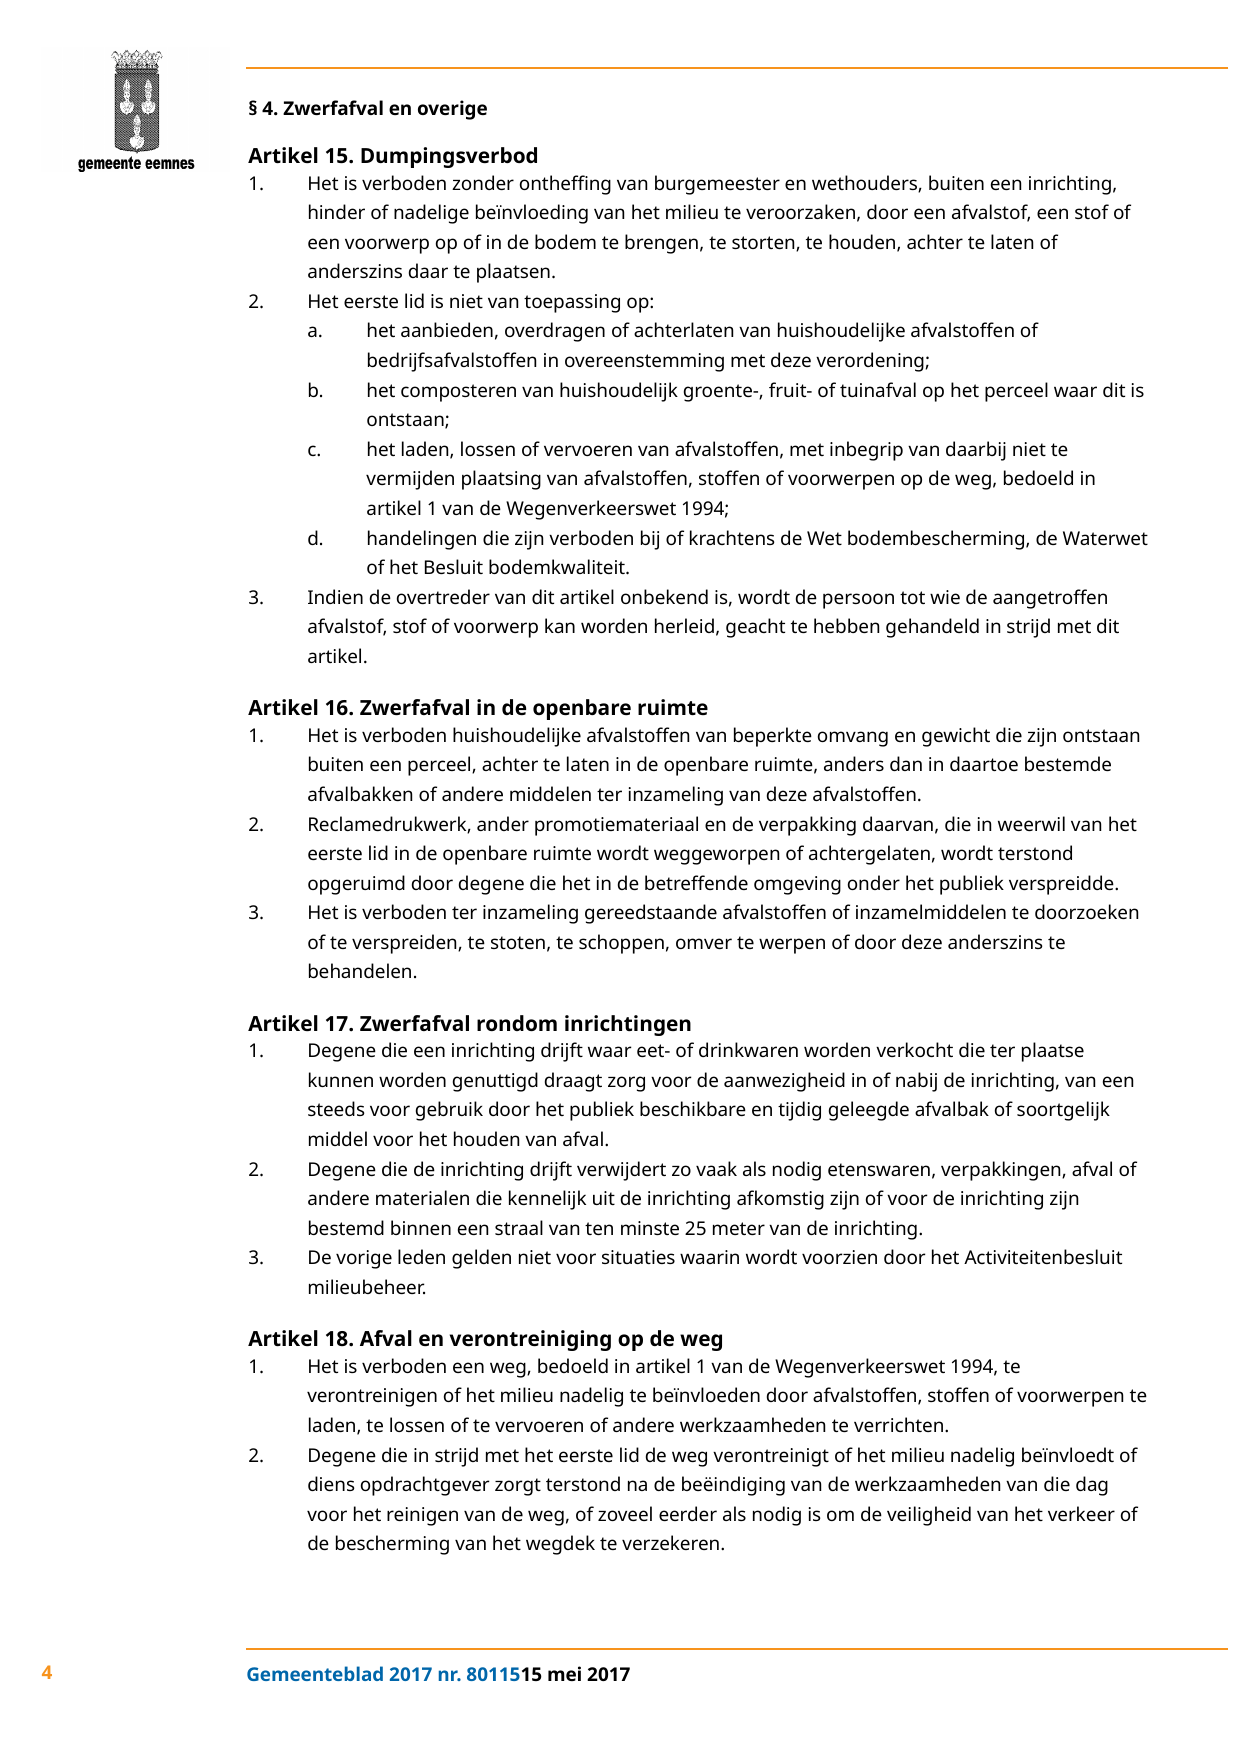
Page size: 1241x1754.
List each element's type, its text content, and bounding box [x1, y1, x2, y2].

list Degene die een inrichting drijft waar eet- of drinkwaren worden verkocht die ter plaatse kunnen worden genuttigd draagt zorg voor de aanwezigheid in of nabij de inrichting, van een steeds voor gebruik door het publiek beschikbare en tijdig geleegde afvalbak of soortgelijk middel voor het houden van afval. [248, 1037, 1152, 1152]
list Degene die de inrichting drijft verwijdert zo vaak als nodig etenswaren, verpakkingen, afval of andere materialen die kennelijk uit de inrichting afkomstig zijn of voor de inrichting zijn bestemd binnen een straal van ten minste 25 meter van de inrichting. [248, 1156, 1152, 1241]
list De vorige leden gelden niet voor situaties waarin wordt voorzien door het Activiteitenbesluit milieubeheer. [248, 1244, 1152, 1300]
list Indien de overtreder van dit artikel onbekend is, wordt de persoon tot wie de aangetroffen afvalstof, stof of voorwerp kan worden herleid, geacht te hebben gehandeld in strijd met dit artikel. [248, 584, 1152, 669]
text Artikel 16. Zwerfafval in de openbare ruimte [248, 693, 1152, 722]
list Het is verboden een weg, bedoeld in artikel 1 van de Wegenverkeerswet 1994, te verontreinigen of het milieu nadelig te beïnvloeden door afvalstoffen, stoffen of voorwerpen te laden, te lossen of te vervoeren of andere werkzaamheden te verrichten. [248, 1353, 1152, 1438]
list Het is verboden ter inzameling gereedstaande afvalstoffen of inzamelmiddelen te doorzoeken of te verspreiden, te stoten, te schoppen, omver te werpen of door deze anderszins te behandelen. [248, 899, 1152, 984]
picture [41, 47, 231, 172]
list Het eerste lid is niet van toepassing op: [248, 288, 1152, 314]
list handelingen die zijn verboden bij of krachtens de Wet bodembescherming, de Waterwet of het Besluit bodemkwaliteit. [307, 525, 1152, 580]
text Artikel 17. Zwerfafval rondom inrichtingen [248, 1009, 1152, 1037]
list het composteren van huishoudelijk groente-, fruit- of tuinafval op het perceel waar dit is ontstaan; [307, 377, 1152, 432]
list Degene die in strijd met het eerste lid de weg verontreinigt of het milieu nadelig beïnvloedt of diens opdrachtgever zorgt terstond na de beëindiging van de werkzaamheden van die dag voor het reinigen van de weg, of zoveel eerder als nodig is om de veiligheid van het verkeer of de bescherming van het wegdek te verzekeren. [248, 1442, 1152, 1556]
list het aanbieden, overdragen of achterlaten van huishoudelijke afvalstoffen of bedrijfsafvalstoffen in overeenstemming met deze verordening; [307, 318, 1152, 373]
list Reclamedrukwerk, ander promotiemateriaal en de verpakking daarvan, die in weerwil van het eerste lid in de openbare ruimte wordt weggeworpen of achtergelaten, wordt terstond opgeruimd door degene die het in de betreffende omgeving onder het publiek verspreidde. [248, 811, 1152, 896]
text Artikel 18. Afval en verontreiniging op de weg [248, 1324, 1152, 1353]
list Het is verboden zonder ontheffing van burgemeester en wethouders, buiten een inrichting, hinder of nadelige beïnvloeding van het milieu te veroorzaken, door een afvalstof, een stof of een voorwerp op of in de bodem te brengen, te storten, te houden, achter te laten of anderszins daar te plaatsen. [248, 170, 1152, 284]
list het laden, lossen of vervoeren van afvalstoffen, met inbegrip van daarbij niet te vermijden plaatsing van afvalstoffen, stoffen of voorwerpen op de weg, bedoeld in artikel 1 van de Wegenverkeerswet 1994; [307, 436, 1152, 521]
text § 4. Zwerfafval en overige [248, 95, 1152, 121]
text Artikel 15. Dumpingsverbod [248, 141, 1152, 170]
list Het is verboden huishoudelijke afvalstoffen van beperkte omvang en gewicht die zijn ontstaan buiten een perceel, achter te laten in de openbare ruimte, anders dan in daartoe bestemde afvalbakken of andere middelen ter inzameling van deze afvalstoffen. [248, 722, 1152, 807]
